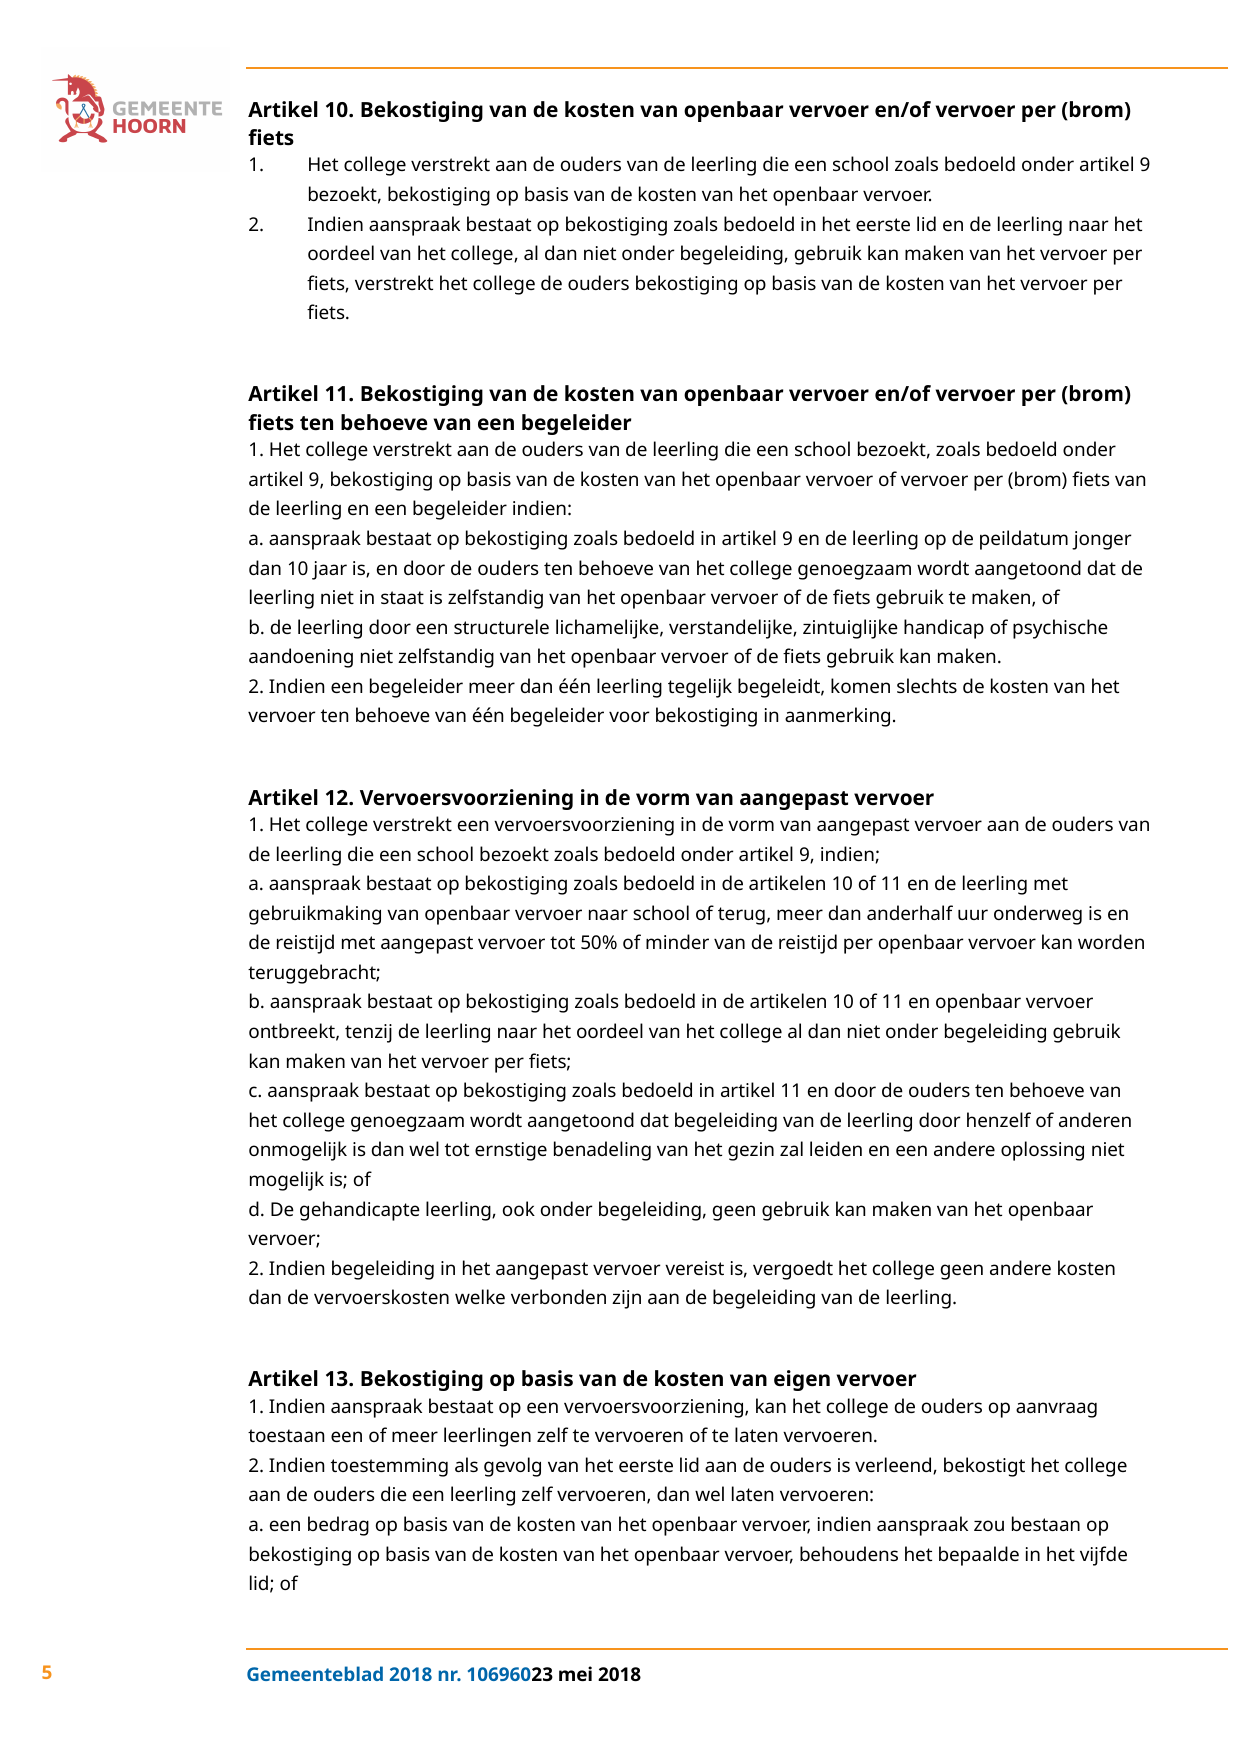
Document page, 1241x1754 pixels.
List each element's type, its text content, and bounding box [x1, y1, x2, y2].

text 2. Indien toestemming als gevolg van het eerste lid aan de ouders is verleend, bekostigt het college aan de ouders die een leerling zelf vervoeren, dan wel laten vervoeren: [248, 1452, 1152, 1507]
text b. aanspraak bestaat op bekostiging zoals bedoeld in de artikelen 10 of 11 en openbaar vervoer ontbreekt, tenzij de leerling naar het oordeel van het college al dan niet onder begeleiding gebruik kan maken van het vervoer per fiets; [248, 989, 1152, 1073]
text b. de leerling door een structurele lichamelijke, verstandelijke, zintuiglijke handicap of psychische aandoening niet zelfstandig van het openbaar vervoer of de fiets gebruik kan maken. [248, 614, 1152, 669]
picture [41, 47, 231, 172]
text Artikel 11. Bekostiging van de kosten van openbaar vervoer en/of vervoer per (brom) fiets ten behoeve van een begeleider [248, 379, 1152, 436]
text Artikel 12. Vervoersvoorziening in de vorm van aangepast vervoer [248, 783, 1152, 811]
text 1. Indien aanspraak bestaat op een vervoersvoorziening, kan het college de ouders op aanvraag toestaan een of meer leerlingen zelf te vervoeren of te laten vervoeren. [248, 1393, 1152, 1448]
text 1. Het college verstrekt een vervoersvoorziening in de vorm van aangepast vervoer aan de ouders van de leerling die een school bezoekt zoals bedoeld onder artikel 9, indien; [248, 811, 1152, 866]
text a. aanspraak bestaat op bekostiging zoals bedoeld in de artikelen 10 of 11 en de leerling met gebruikmaking van openbaar vervoer naar school of terug, meer dan anderhalf uur onderweg is en de reistijd met aangepast vervoer tot 50% of minder van de reistijd per openbaar vervoer kan worden teruggebracht; [248, 870, 1152, 985]
text 2. Indien een begeleider meer dan één leerling tegelijk begeleidt, komen slechts de kosten van het vervoer ten behoeve van één begeleider voor bekostiging in aanmerking. [248, 673, 1152, 728]
text c. aanspraak bestaat op bekostiging zoals bedoeld in artikel 11 en door de ouders ten behoeve van het college genoegzaam wordt aangetoond dat begeleiding van de leerling door henzelf of anderen onmogelijk is dan wel tot ernstige benadeling van het gezin zal leiden en een andere oplossing niet mogelijk is; of [248, 1077, 1152, 1192]
text Artikel 10. Bekostiging van de kosten van openbaar vervoer en/of vervoer per (brom) fiets [248, 95, 1152, 152]
text a. aanspraak bestaat op bekostiging zoals bedoeld in artikel 9 en de leerling op de peildatum jonger dan 10 jaar is, en door de ouders ten behoeve van het college genoegzaam wordt aangetoond dat de leerling niet in staat is zelfstandig van het openbaar vervoer of de fiets gebruik te maken, of [248, 525, 1152, 610]
text d. De gehandicapte leerling, ook onder begeleiding, geen gebruik kan maken van het openbaar vervoer; [248, 1196, 1152, 1251]
list Het college verstrekt aan de ouders van de leerling die een school zoals bedoeld onder artikel 9 bezoekt, bekostiging op basis van de kosten van het openbaar vervoer. [248, 152, 1152, 207]
text 1. Het college verstrekt aan de ouders van de leerling die een school bezoekt, zoals bedoeld onder artikel 9, bekostiging op basis van de kosten van het openbaar vervoer of vervoer per (brom) fiets van de leerling en een begeleider indien: [248, 436, 1152, 521]
list Indien aanspraak bestaat op bekostiging zoals bedoeld in het eerste lid en de leerling naar het oordeel van het college, al dan niet onder begeleiding, gebruik kan maken van het vervoer per fiets, verstrekt het college de ouders bekostiging op basis van de kosten van het vervoer per fiets. [248, 211, 1152, 325]
text Artikel 13. Bekostiging op basis van de kosten van eigen vervoer [248, 1364, 1152, 1393]
text 2. Indien begeleiding in het aangepast vervoer vereist is, vergoedt het college geen andere kosten dan de vervoerskosten welke verbonden zijn aan de begeleiding van de leerling. [248, 1255, 1152, 1310]
text a. een bedrag op basis van de kosten van het openbaar vervoer, indien aanspraak zou bestaan op bekostiging op basis van de kosten van het openbaar vervoer, behoudens het bepaalde in het vijfde lid; of [248, 1511, 1152, 1596]
